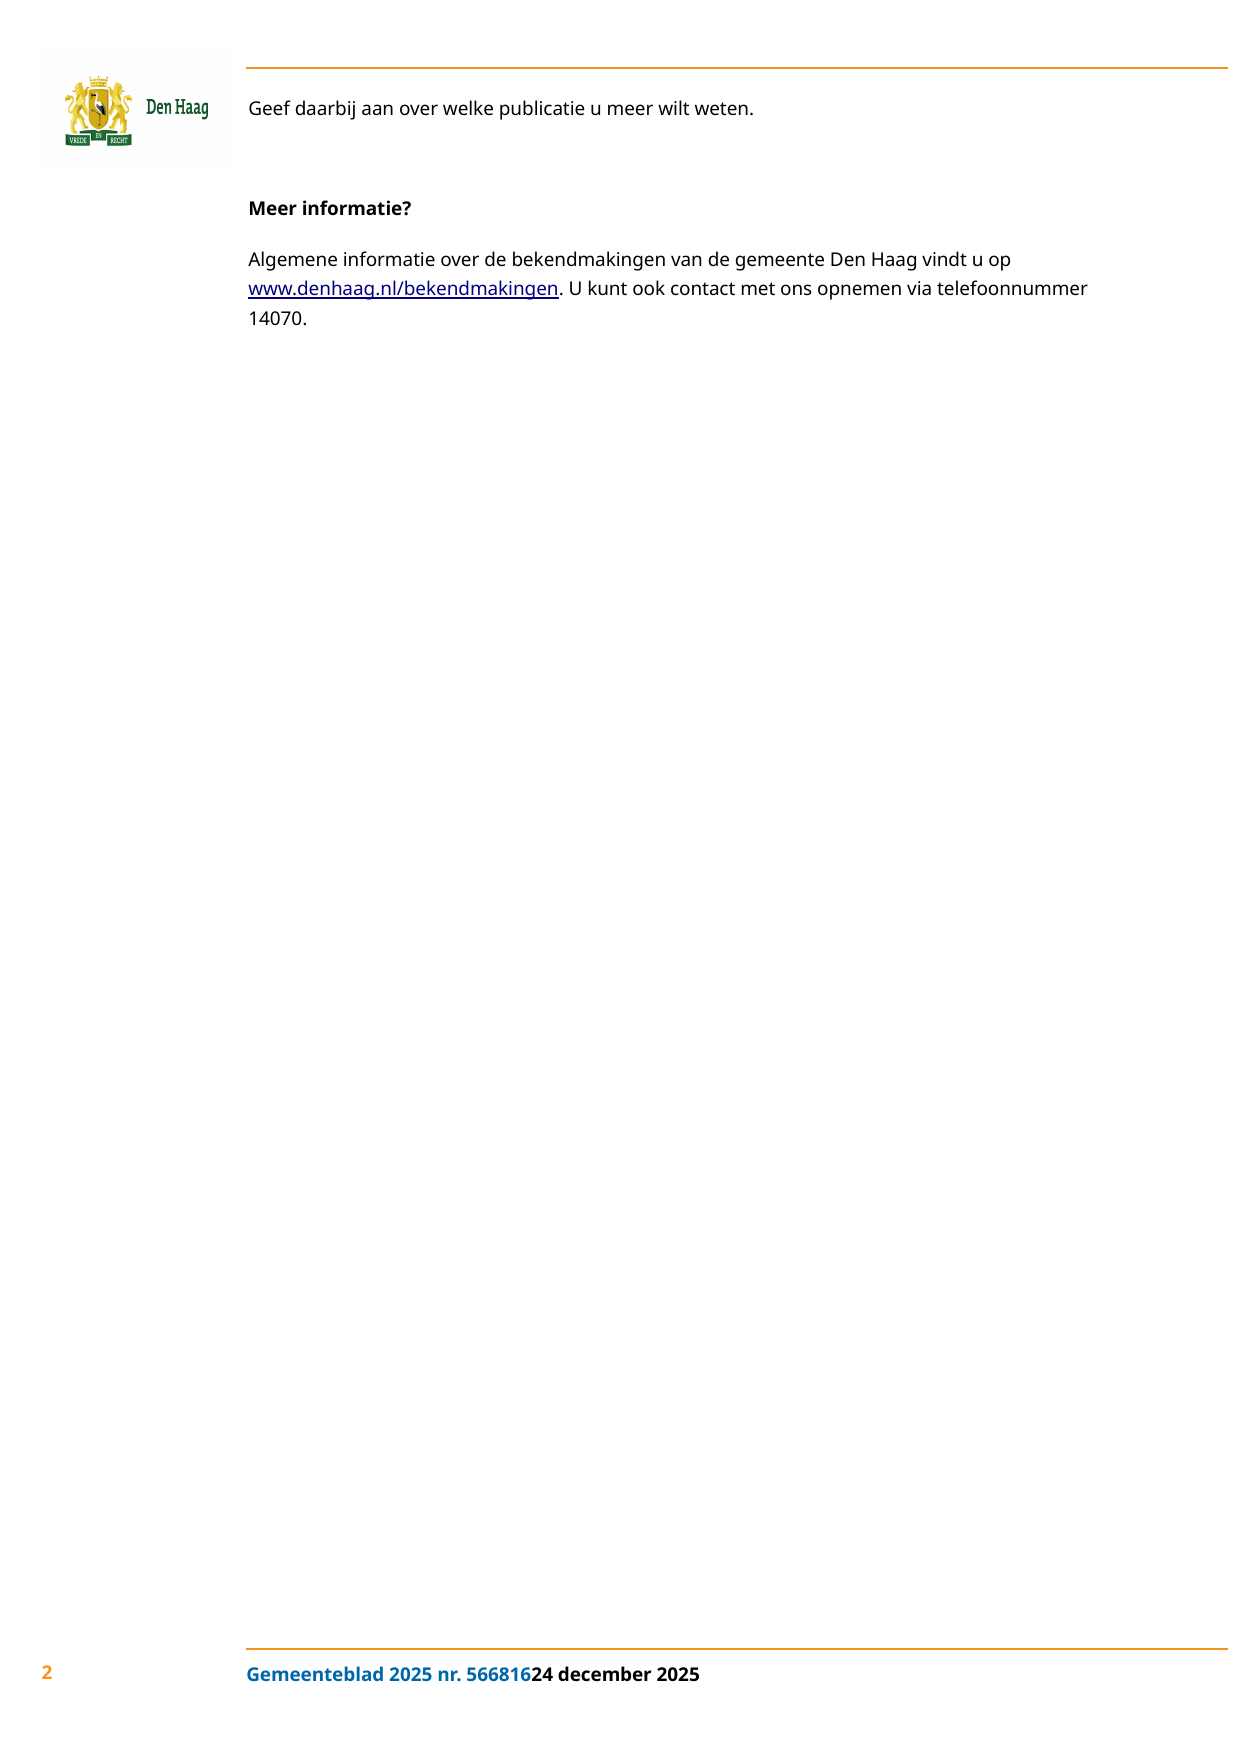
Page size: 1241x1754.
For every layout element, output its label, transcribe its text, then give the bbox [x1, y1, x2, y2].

text Geef daarbij aan over welke publicatie u meer wilt weten. [248, 95, 1152, 121]
text Algemene informatie over de bekendmakingen van de gemeente Den Haag vindt u op www.denhaag.nl/bekendmakingen. U kunt ook contact met ons opnemen via telefoonnummer 14070. [248, 246, 1152, 331]
text Meer informatie? [248, 196, 1152, 221]
picture [41, 47, 231, 172]
